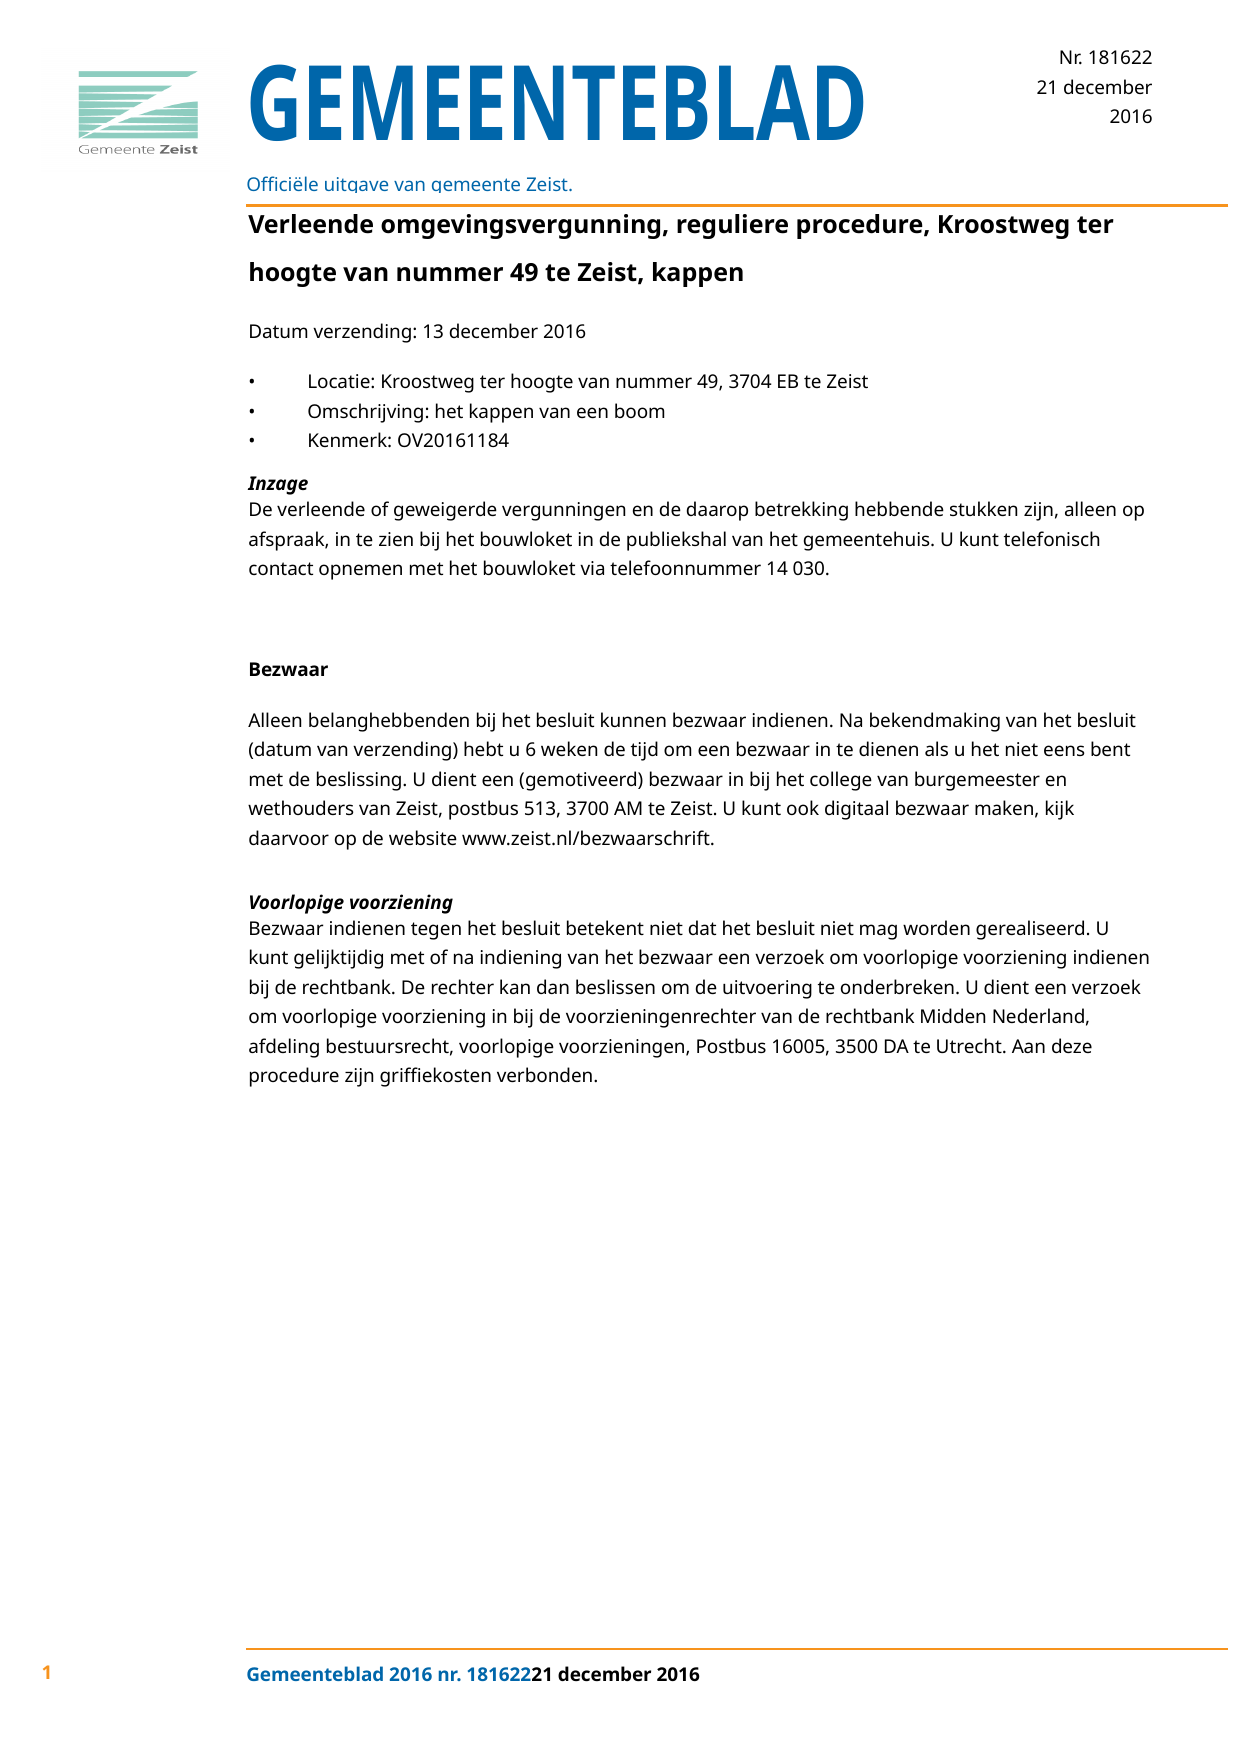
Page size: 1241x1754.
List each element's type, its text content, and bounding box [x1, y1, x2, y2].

list Omschrijving: het kappen van een boom [248, 398, 1152, 424]
text Inzage [248, 471, 1152, 496]
list Kenmerk: OV20161184 [248, 427, 1152, 453]
text Voorlopige voorziening [248, 889, 1152, 915]
text Alleen belanghebbenden bij het besluit kunnen bezwaar indienen. Na bekendmaking van het besluit (datum van verzending) hebt u 6 weken de tijd om een bezwaar in te dienen als u het niet eens bent met de beslissing. U dient een (gemotiveerd) bezwaar in bij het college van burgemeester en wethouders van Zeist, postbus 513, 3700 AM te Zeist. U kunt ook digitaal bezwaar maken, kijk daarvoor op de website www.zeist.nl/bezwaarschrift. [248, 707, 1152, 851]
picture [41, 47, 231, 172]
text Bezwaar [248, 656, 1152, 682]
text Datum verzending: 13 december 2016 [248, 318, 1152, 344]
list Locatie: Kroostweg ter hoogte van nummer 49, 3704 EB te Zeist [248, 368, 1152, 394]
text De verleende of geweigerde vergunningen en de daarop betrekking hebbende stukken zijn, alleen op afspraak, in te zien bij het bouwloket in de publiekshal van het gemeentehuis. U kunt telefonisch contact opnemen met het bouwloket via telefoonnummer 14 030. [248, 496, 1152, 581]
text Verleende omgevingsvergunning, reguliere procedure, Kroostweg ter hoogte van nummer 49 te Zeist, kappen [248, 207, 1152, 288]
text Bezwaar indienen tegen het besluit betekent niet dat het besluit niet mag worden gerealiseerd. U kunt gelijktijdig met of na indiening van het bezwaar een verzoek om voorlopige voorziening indienen bij de rechtbank. De rechter kan dan beslissen om de uitvoering te onderbreken. U dient een verzoek om voorlopige voorziening in bij de voorzieningenrechter van de rechtbank Midden Nederland, afdeling bestuursrecht, voorlopige voorzieningen, Postbus 16005, 3500 DA te Utrecht. Aan deze procedure zijn griffiekosten verbonden. [248, 915, 1152, 1088]
